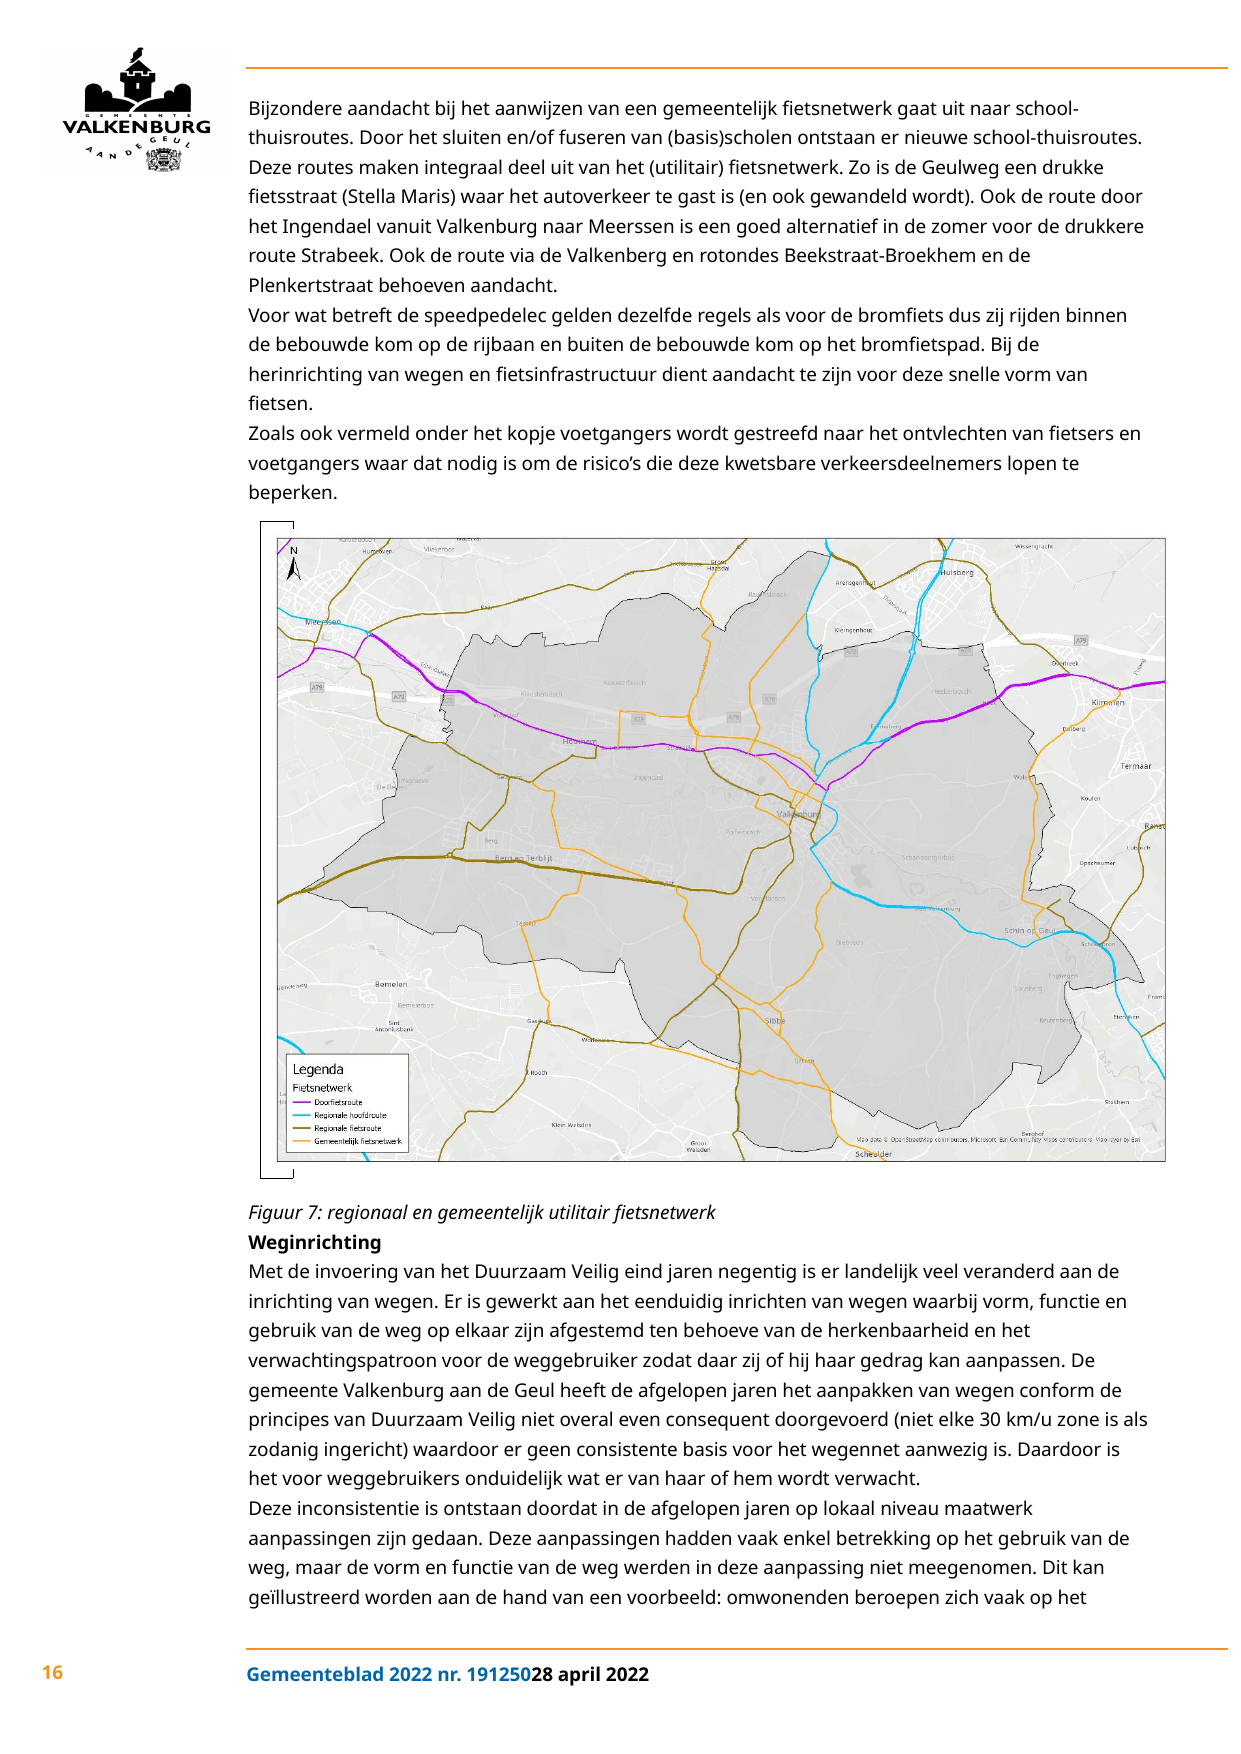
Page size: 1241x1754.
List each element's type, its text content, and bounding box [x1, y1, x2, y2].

text Zoals ook vermeld onder het kopje voetgangers wordt gestreefd naar het ontvlechten van fietsers en voetgangers waar dat nodig is om de risico’s die deze kwetsbare verkeersdeelnemers lopen te beperken. [248, 420, 1152, 505]
picture [268, 529, 1173, 1169]
text Weginrichting [248, 1229, 1152, 1255]
text Met de invoering van het Duurzaam Veilig eind jaren negentig is er landelijk veel veranderd aan de inrichting van wegen. Er is gewerkt aan het eenduidig inrichten van wegen waarbij vorm, functie en gebruik van de weg op elkaar zijn afgestemd ten behoeve van de herkenbaarheid en het verwachtingspatroon voor de weggebruiker zodat daar zij of hij haar gedrag kan aanpassen. De gemeente Valkenburg aan de Geul heeft de afgelopen jaren het aanpakken van wegen conform de principes van Duurzaam Veilig niet overal even consequent doorgevoerd (niet elke 30 km/u zone is als zodanig ingericht) waardoor er geen consistente basis voor het wegennet aanwezig is. Daardoor is het voor weggebruikers onduidelijk wat er van haar of hem wordt verwacht. [248, 1258, 1152, 1491]
text Bijzondere aandacht bij het aanwijzen van een gemeentelijk fietsnetwerk gaat uit naar school-thuisroutes. Door het sluiten en/of fuseren van (basis)scholen ontstaan er nieuwe school-thuisroutes. Deze routes maken integraal deel uit van het (utilitair) fietsnetwerk. Zo is de Geulweg een drukke fietsstraat (Stella Maris) waar het autoverkeer te gast is (en ook gewandeld wordt). Ook de route door het Ingendael vanuit Valkenburg naar Meerssen is een goed alternatief in de zomer voor de drukkere route Strabeek. Ook de route via de Valkenberg en rotondes Beekstraat-Broekhem en de Plenkertstraat behoeven aandacht. [248, 95, 1152, 298]
text Voor wat betreft de speedpedelec gelden dezelfde regels als voor de bromfiets dus zij rijden binnen de bebouwde kom op de rijbaan en buiten de bebouwde kom op het bromfietspad. Bij de herinrichting van wegen en fietsinfrastructuur dient aandacht te zijn voor deze snelle vorm van fietsen. [248, 302, 1152, 416]
text Figuur 7: regionaal en gemeentelijk utilitair fietsnetwerk [248, 1199, 1152, 1225]
picture [41, 47, 231, 172]
text Deze inconsistentie is ontstaan doordat in de afgelopen jaren op lokaal niveau maatwerk aanpassingen zijn gedaan. Deze aanpassingen hadden vaak enkel betrekking op het gebruik van de weg, maar de vorm en functie van de weg werden in deze aanpassing niet meegenomen. Dit kan geïllustreerd worden aan de hand van een voorbeeld: omwonenden beroepen zich vaak op het [248, 1495, 1152, 1610]
